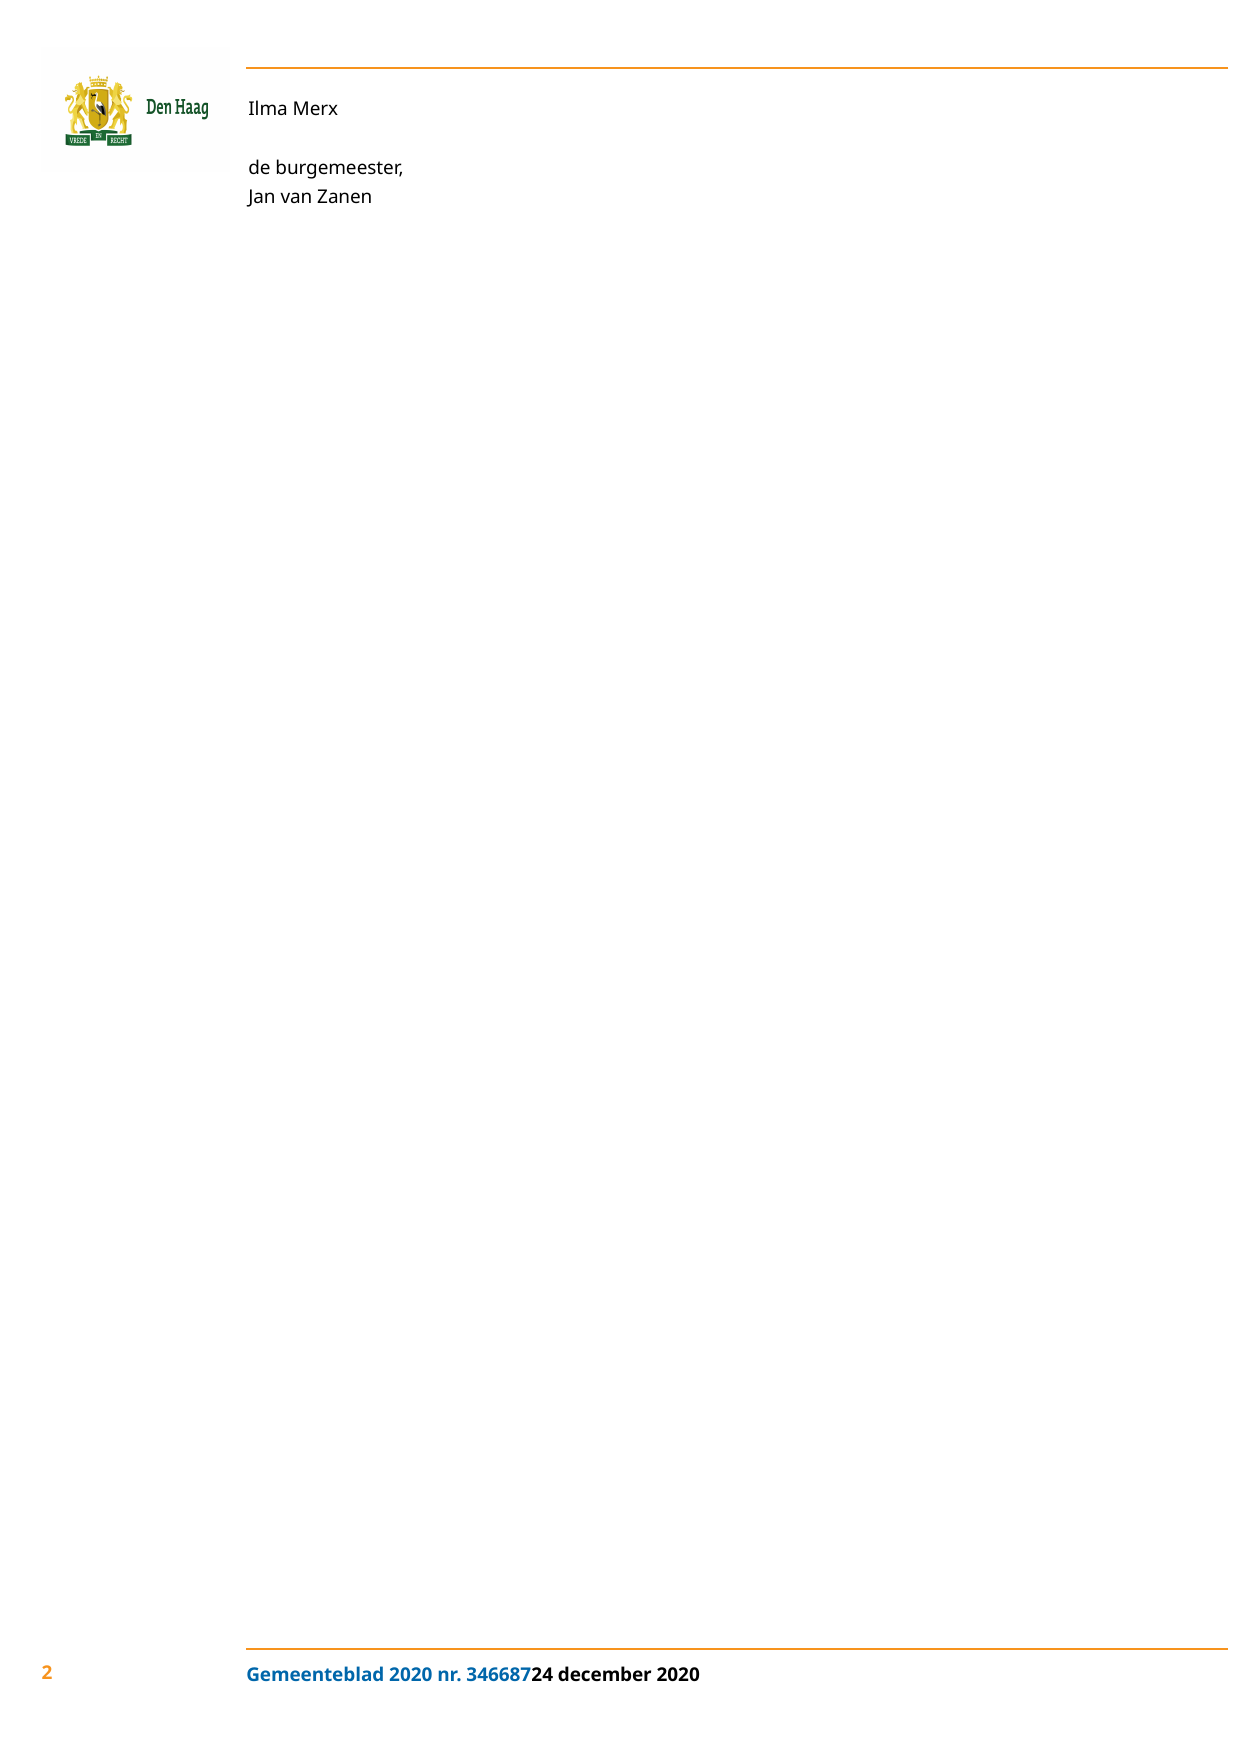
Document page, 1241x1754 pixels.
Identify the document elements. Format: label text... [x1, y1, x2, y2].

text de burgemeester, [248, 154, 1152, 180]
picture [41, 47, 231, 172]
text Jan van Zanen [248, 183, 1152, 209]
text Ilma Merx [248, 95, 1152, 121]
